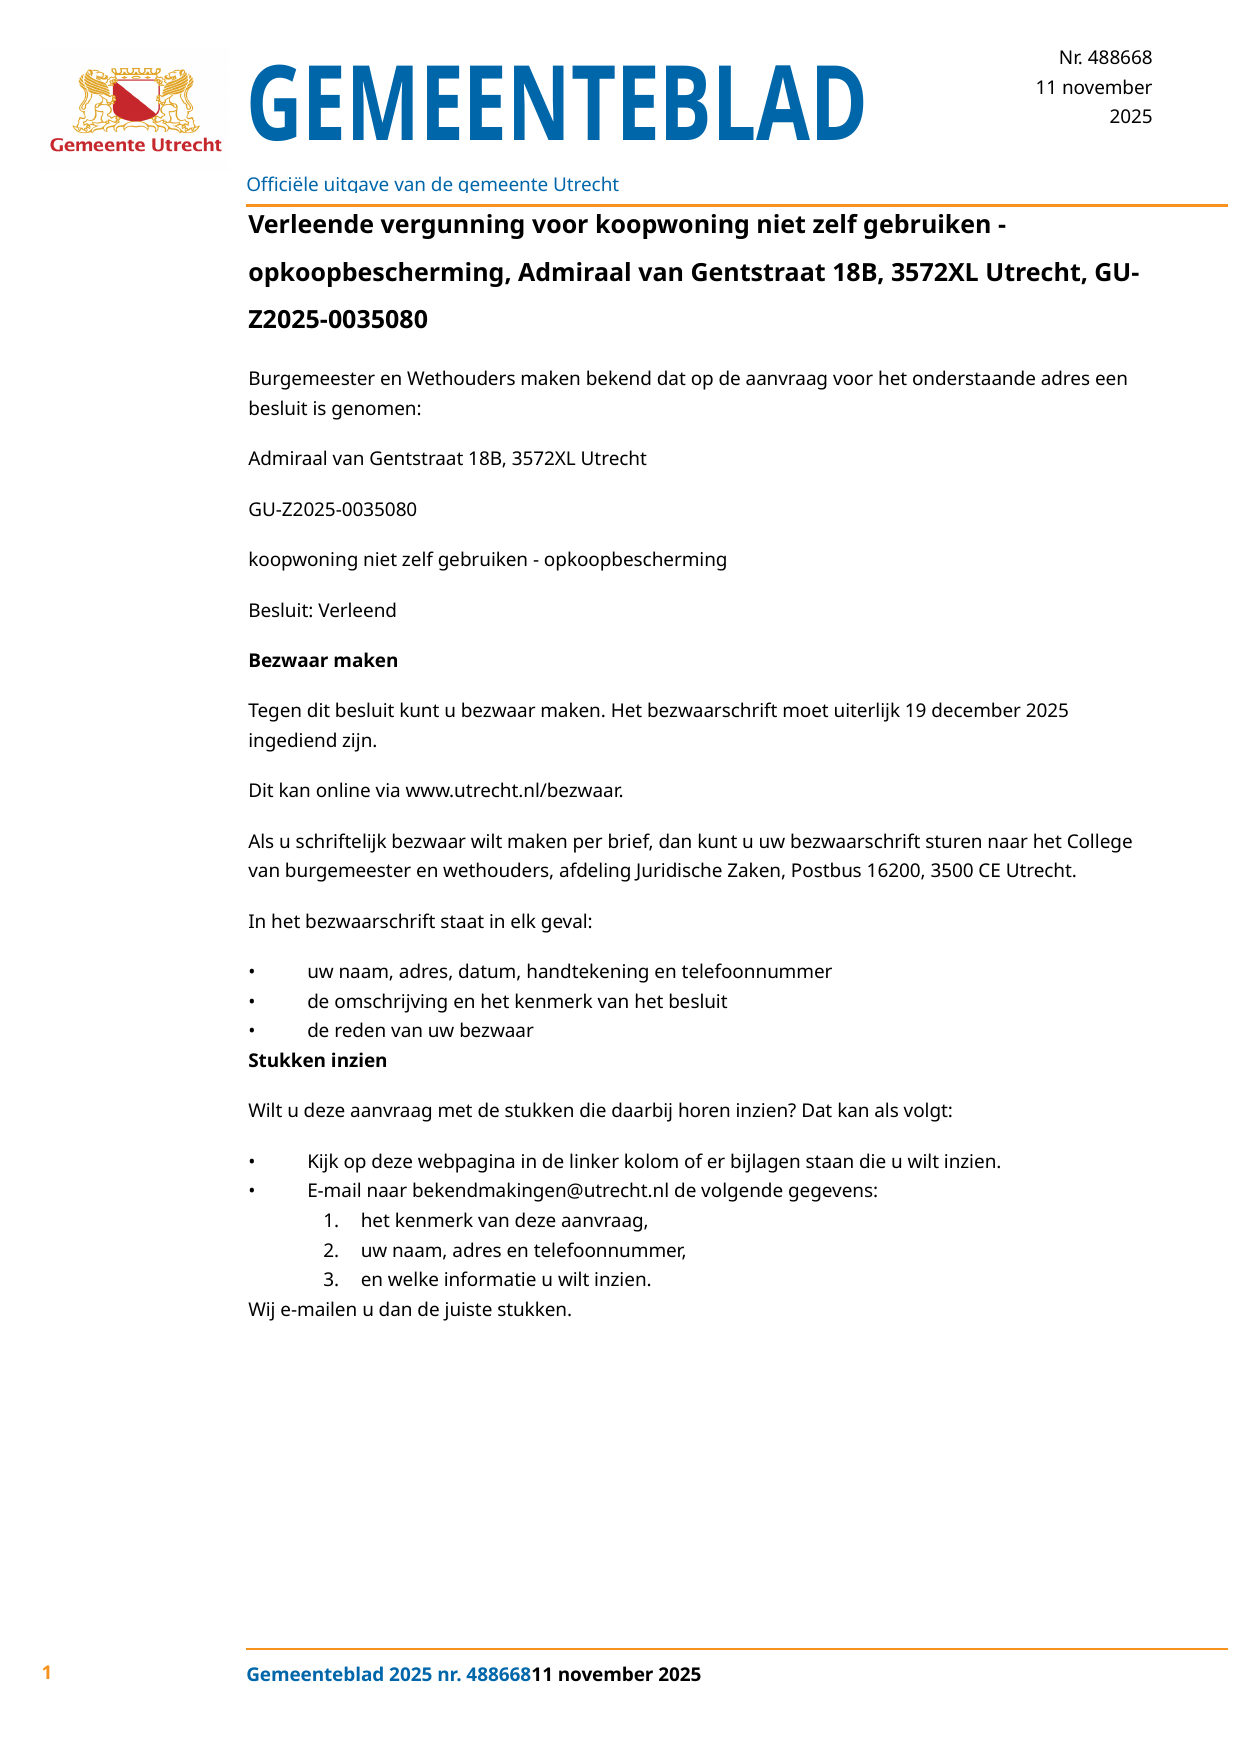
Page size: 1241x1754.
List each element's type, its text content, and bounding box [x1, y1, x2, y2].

list de reden van uw bezwaar [248, 1018, 1152, 1043]
picture [41, 47, 231, 172]
text Besluit: Verleend [248, 597, 1152, 622]
text Dit kan online via www.utrecht.nl/bezwaar. [248, 778, 1152, 803]
text Wij e-mailen u dan de juiste stukken. [248, 1296, 1152, 1322]
text Als u schriftelijk bezwaar wilt maken per brief, dan kunt u uw bezwaarschrift sturen naar het College van burgemeester en wethouders, afdeling Juridische Zaken, Postbus 16200, 3500 CE Utrecht. [248, 828, 1152, 883]
text GU-Z2025-0035080 [248, 496, 1152, 522]
list en welke informatie u wilt inzien. [323, 1266, 1152, 1292]
list uw naam, adres en telefoonnummer, [323, 1237, 1152, 1262]
text Wilt u deze aanvraag met de stukken die daarbij horen inzien? Dat kan als volgt: [248, 1098, 1152, 1123]
text Burgemeester en Wethouders maken bekend dat op de aanvraag voor het onderstaande adres een besluit is genomen: [248, 366, 1152, 421]
text Tegen dit besluit kunt u bezwaar maken. Het bezwaarschrift moet uiterlijk 19 december 2025 ingediend zijn. [248, 698, 1152, 753]
list E-mail naar bekendmakingen@utrecht.nl de volgende gegevens: [248, 1178, 1152, 1203]
text Stukken inzien [248, 1047, 1152, 1073]
text In het bezwaarschrift staat in elk geval: [248, 908, 1152, 934]
text Bezwaar maken [248, 647, 1152, 673]
text Verleende vergunning voor koopwoning niet zelf gebruiken - opkoopbescherming, Admiraal van Gentstraat 18B, 3572XL Utrecht, GU-Z2025-0035080 [248, 207, 1152, 336]
text Admiraal van Gentstraat 18B, 3572XL Utrecht [248, 446, 1152, 471]
list het kenmerk van deze aanvraag, [323, 1207, 1152, 1233]
list Kijk op deze webpagina in de linker kolom of er bijlagen staan die u wilt inzien. [248, 1148, 1152, 1174]
list uw naam, adres, datum, handtekening en telefoonnummer [248, 958, 1152, 984]
list de omschrijving en het kenmerk van het besluit [248, 988, 1152, 1014]
text koopwoning niet zelf gebruiken - opkoopbescherming [248, 546, 1152, 572]
